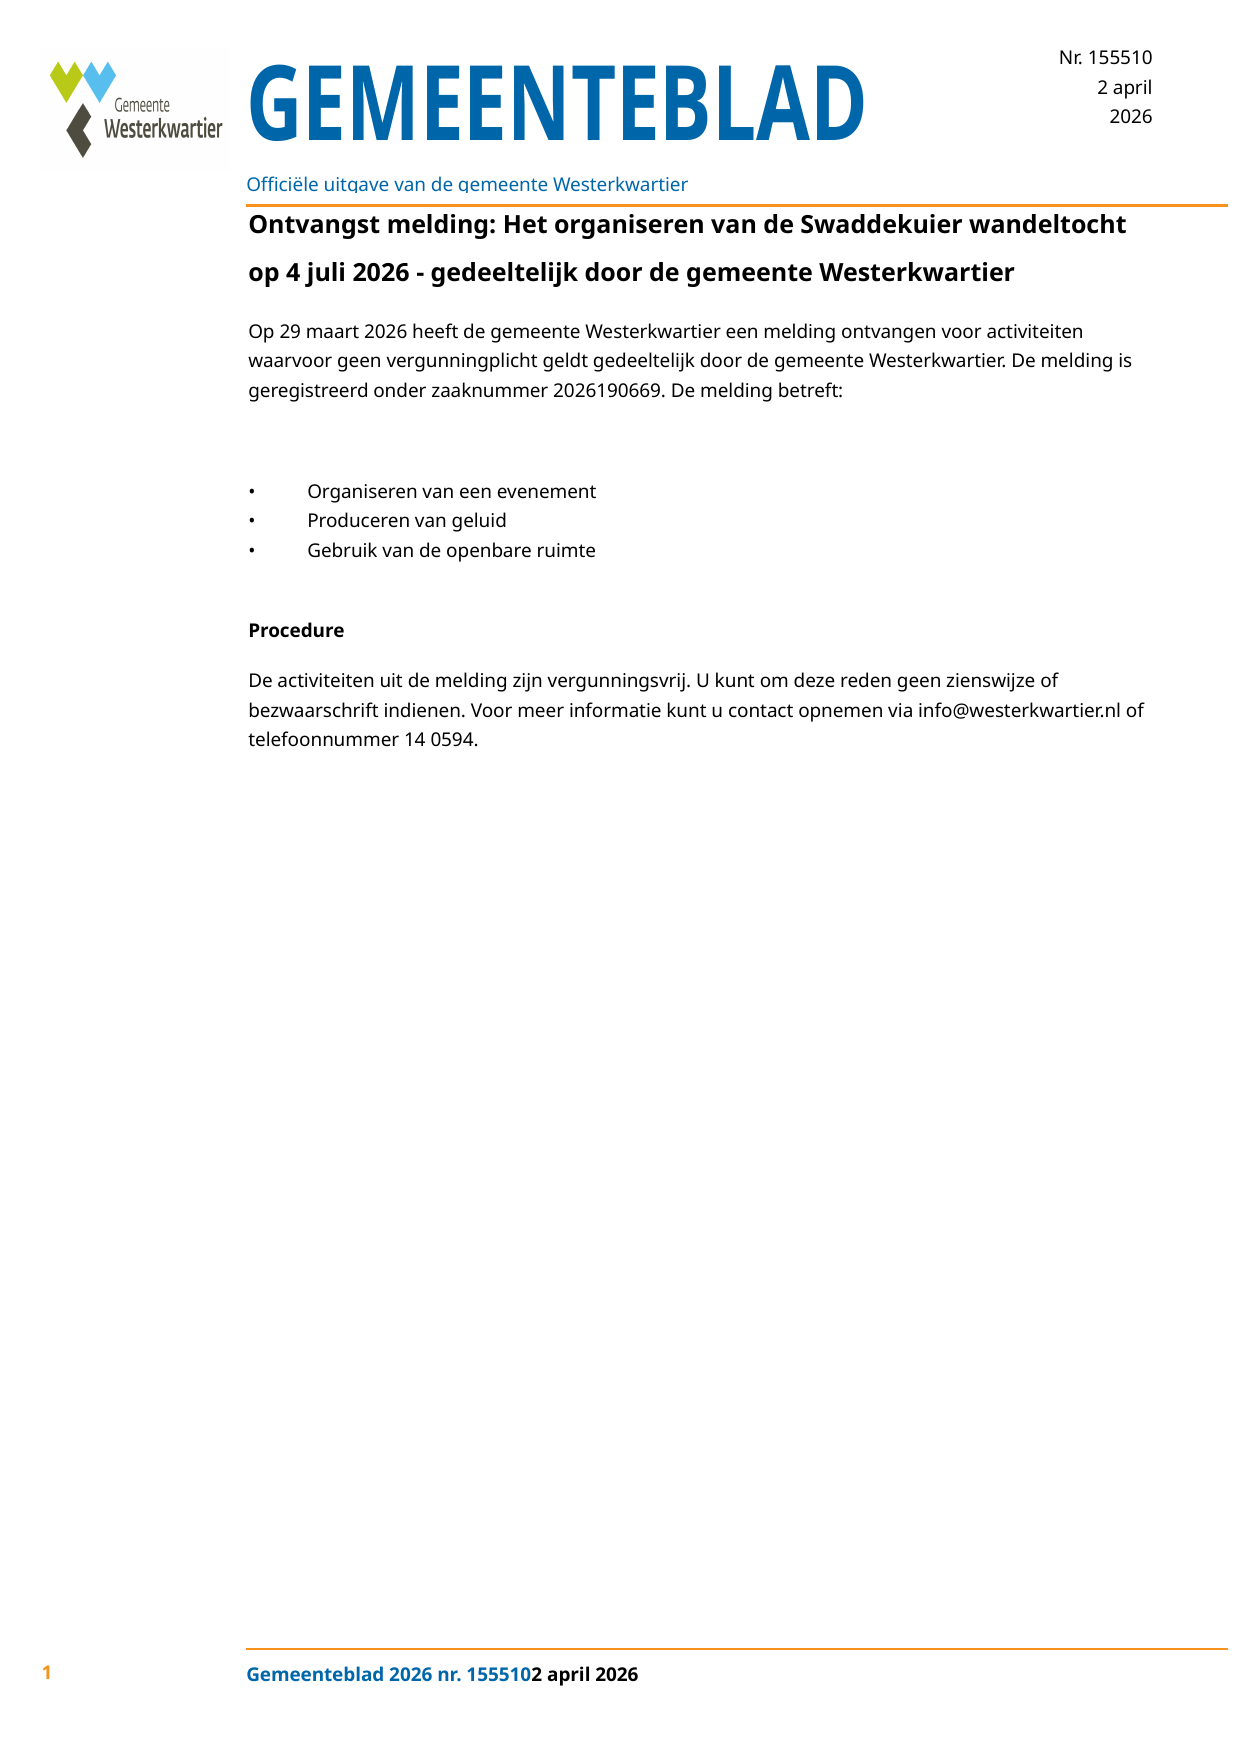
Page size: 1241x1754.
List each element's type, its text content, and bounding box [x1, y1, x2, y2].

list Organiseren van een evenement [248, 478, 1152, 504]
list Gebruik van de openbare ruimte [248, 537, 1152, 563]
picture [41, 47, 231, 172]
text Procedure [248, 617, 1152, 643]
text Ontvangst melding: Het organiseren van de Swaddekuier wandeltocht op 4 juli 2026 - gedeeltelijk door de gemeente Westerkwartier [248, 207, 1152, 288]
text Op 29 maart 2026 heeft de gemeente Westerkwartier een melding ontvangen voor activiteiten waarvoor geen vergunningplicht geldt gedeeltelijk door de gemeente Westerkwartier. De melding is geregistreerd onder zaaknummer 2026190669. De melding betreft: [248, 318, 1152, 403]
text De activiteiten uit de melding zijn vergunningsvrij. U kunt om deze reden geen zienswijze of bezwaarschrift indienen. Voor meer informatie kunt u contact opnemen via info@westerkwartier.nl of telefoonnummer 14 0594. [248, 667, 1152, 752]
list Produceren van geluid [248, 507, 1152, 533]
